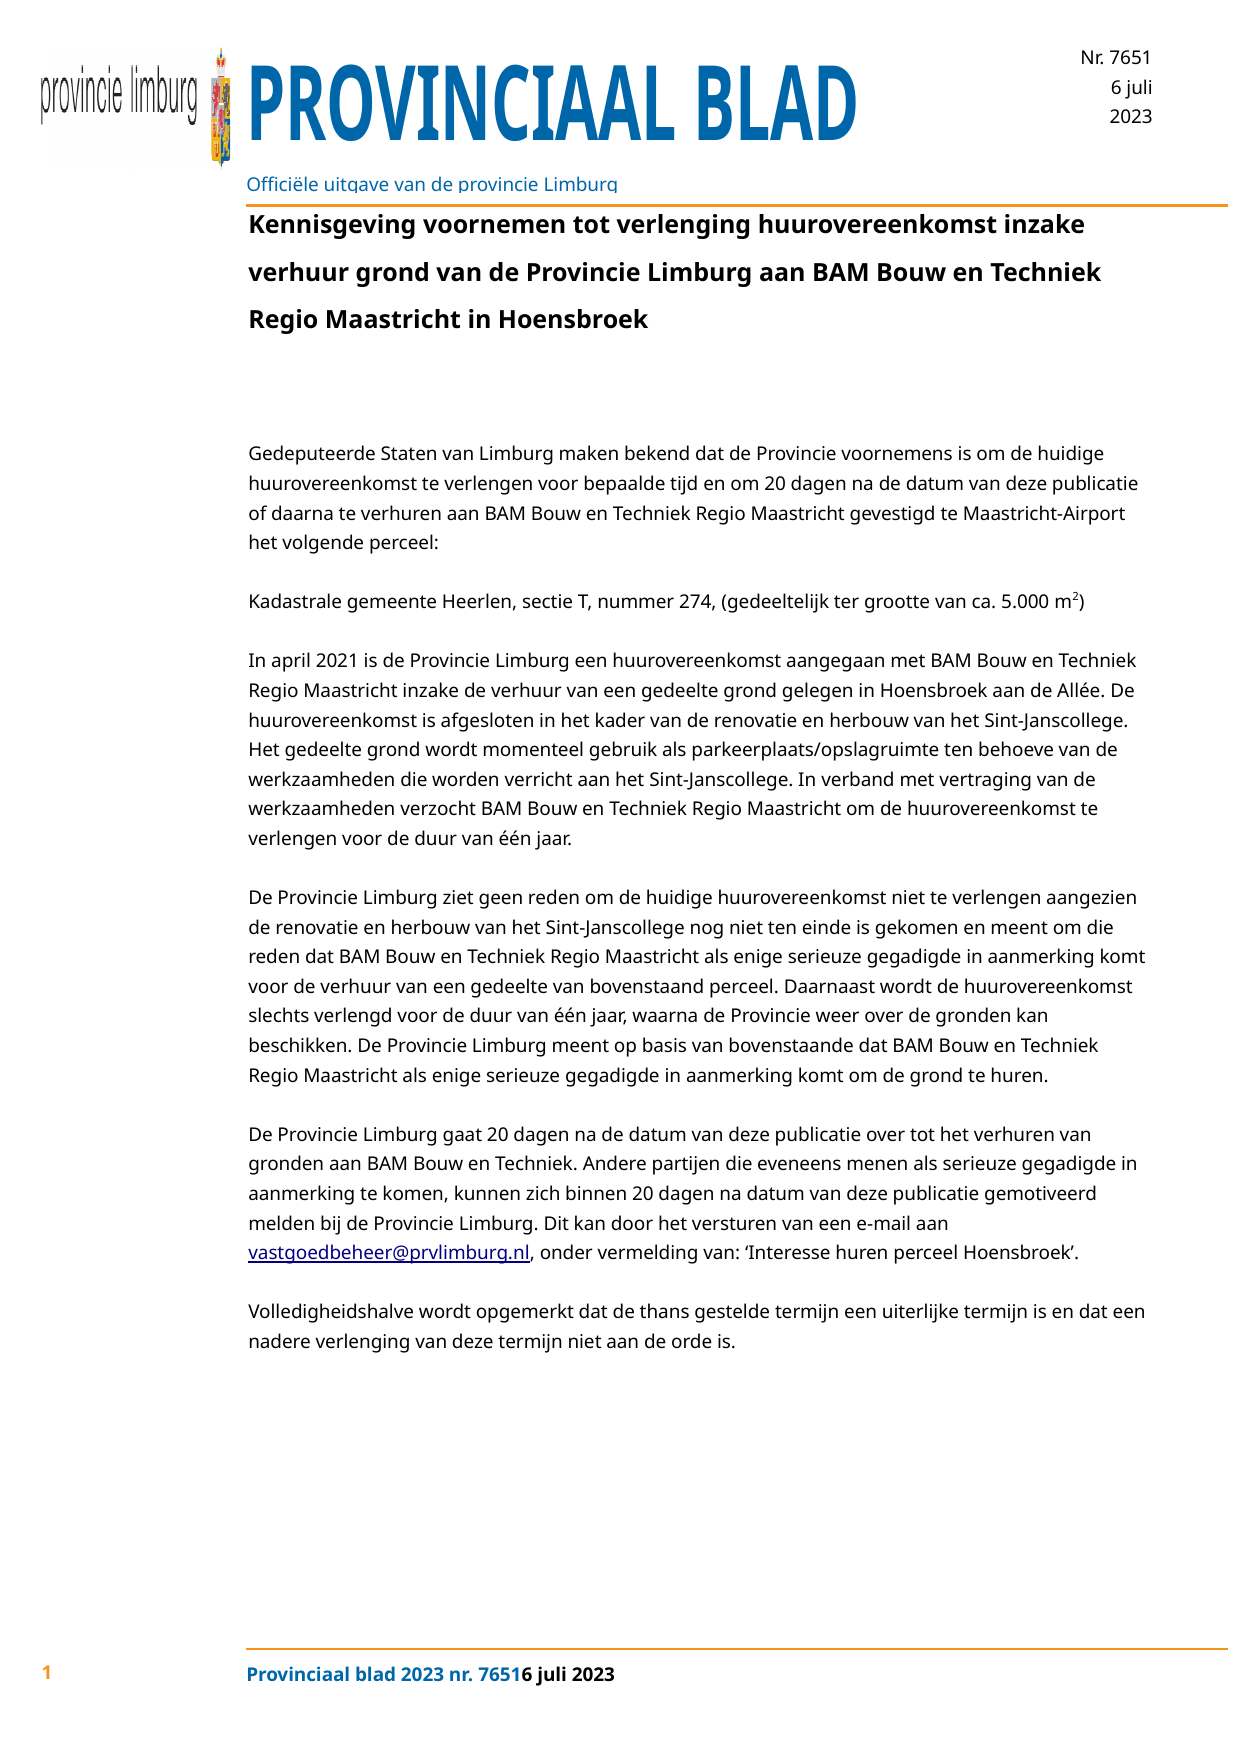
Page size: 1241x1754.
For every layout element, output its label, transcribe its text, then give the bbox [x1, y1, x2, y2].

text Kadastrale gemeente Heerlen, sectie T, nummer 274, (gedeeltelijk ter grootte van ca. 5.000 m2) [248, 588, 1152, 614]
text Volledigheidshalve wordt opgemerkt dat de thans gestelde termijn een uiterlijke termijn is en dat een nadere verlenging van deze termijn niet aan de orde is. [248, 1298, 1152, 1354]
text Kennisgeving voornemen tot verlenging huurovereenkomst inzake verhuur grond van de Provincie Limburg aan BAM Bouw en Techniek Regio Maastricht in Hoensbroek [248, 207, 1152, 336]
text In april 2021 is de Provincie Limburg een huurovereenkomst aangegaan met BAM Bouw en Techniek Regio Maastricht inzake de verhuur van een gedeelte grond gelegen in Hoensbroek aan de Allée. De huurovereenkomst is afgesloten in het kader van de renovatie en herbouw van het Sint-Janscollege. Het gedeelte grond wordt momenteel gebruik als parkeerplaats/opslagruimte ten behoeve van de werkzaamheden die worden verricht aan het Sint-Janscollege. In verband met vertraging van de werkzaamheden verzocht BAM Bouw en Techniek Regio Maastricht om de huurovereenkomst te verlengen voor de duur van één jaar. [248, 648, 1152, 851]
text De Provincie Limburg gaat 20 dagen na de datum van deze publicatie over tot het verhuren van gronden aan BAM Bouw en Techniek. Andere partijen die eveneens menen als serieuze gegadigde in aanmerking te komen, kunnen zich binnen 20 dagen na datum van deze publicatie gemotiveerd melden bij de Provincie Limburg. Dit kan door het versturen van een e-mail aan vastgoedbeheer@prvlimburg.nl, onder vermelding van: ‘Interesse huren perceel Hoensbroek’. [248, 1121, 1152, 1265]
text Gedeputeerde Staten van Limburg maken bekend dat de Provincie voornemens is om de huidige huurovereenkomst te verlengen voor bepaalde tijd en om 20 dagen na de datum van deze publicatie of daarna te verhuren aan BAM Bouw en Techniek Regio Maastricht gevestigd te Maastricht-Airport het volgende perceel: [248, 441, 1152, 555]
text De Provincie Limburg ziet geen reden om de huidige huurovereenkomst niet te verlengen aangezien de renovatie en herbouw van het Sint-Janscollege nog niet ten einde is gekomen en meent om die reden dat BAM Bouw en Techniek Regio Maastricht als enige serieuze gegadigde in aanmerking komt voor de verhuur van een gedeelte van bovenstaand perceel. Daarnaast wordt de huurovereenkomst slechts verlengd voor de duur van één jaar, waarna de Provincie weer over de gronden kan beschikken. De Provincie Limburg meent op basis van bovenstaande dat BAM Bouw en Techniek Regio Maastricht als enige serieuze gegadigde in aanmerking komt om de grond te huren. [248, 884, 1152, 1087]
picture [41, 47, 231, 172]
